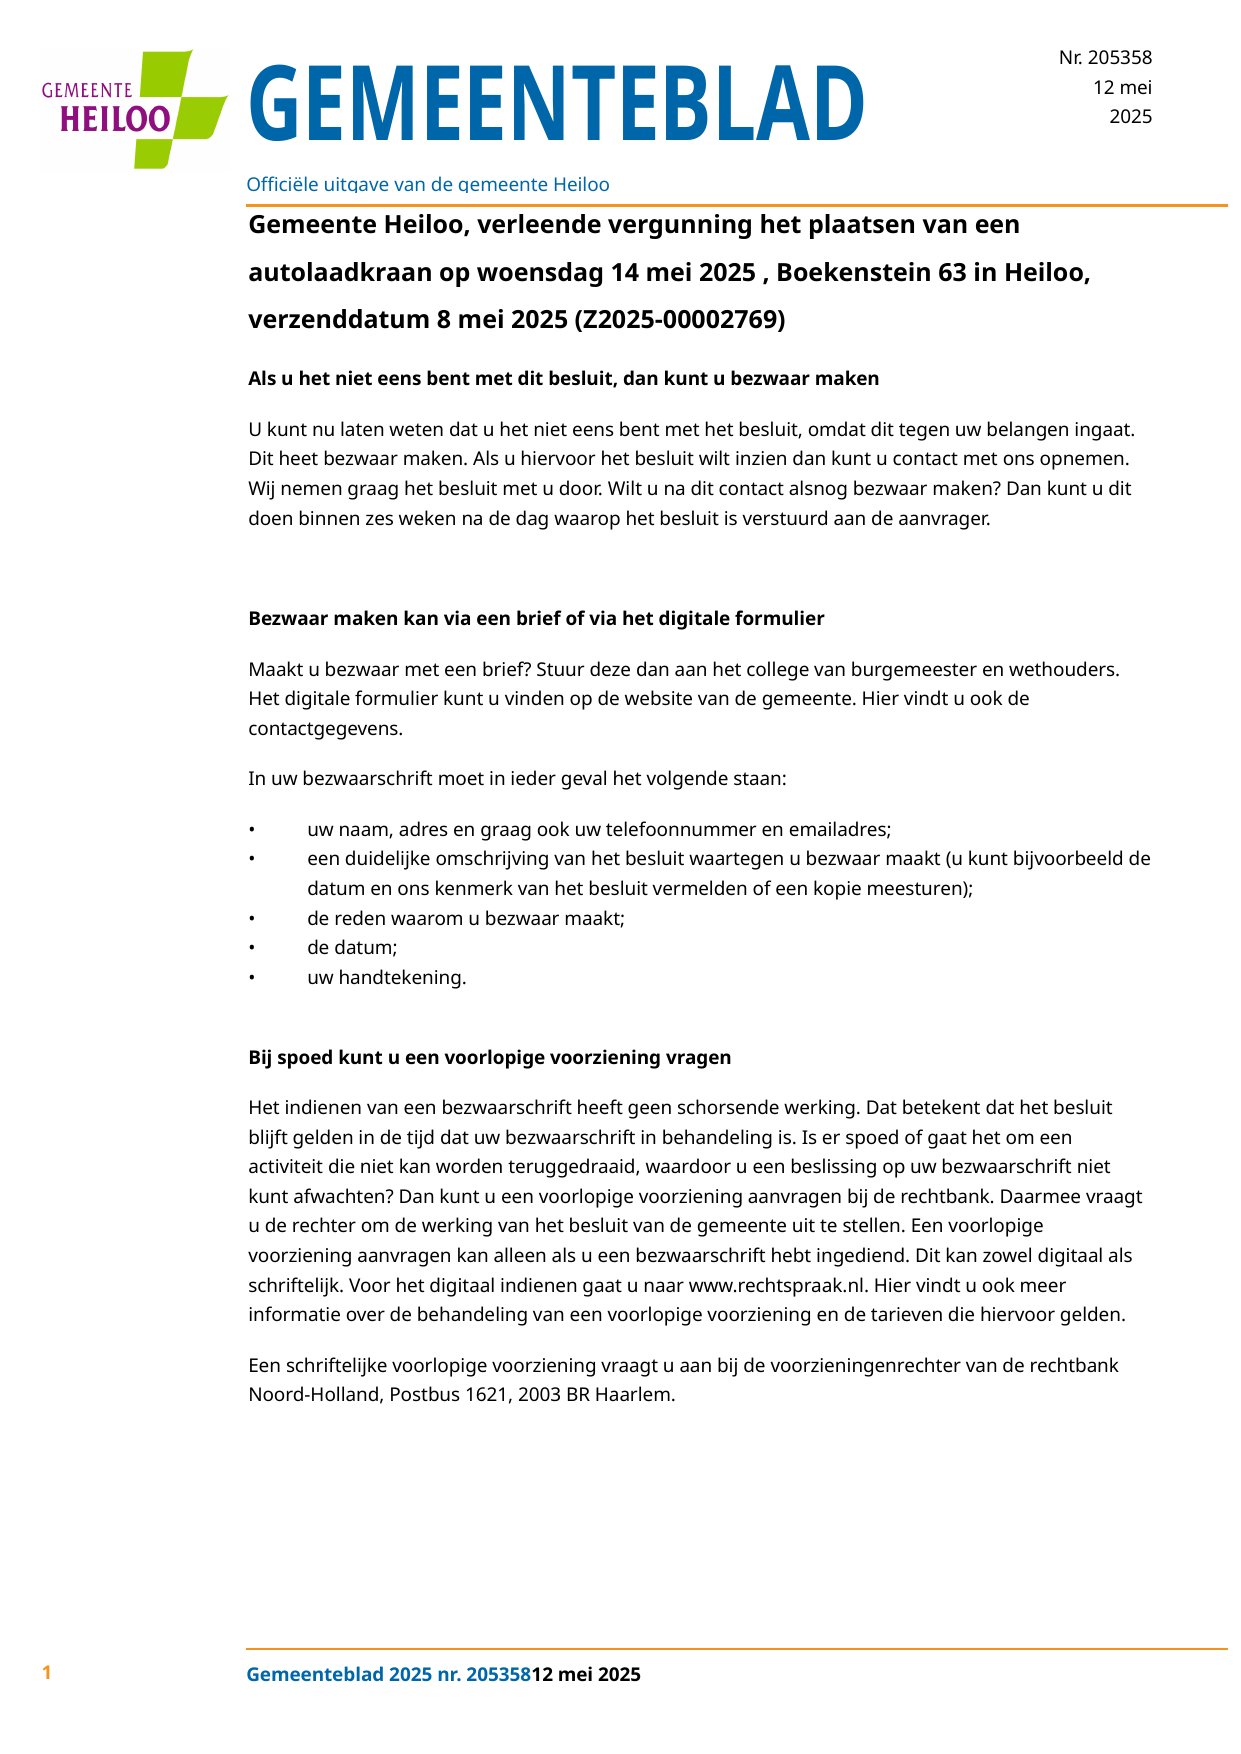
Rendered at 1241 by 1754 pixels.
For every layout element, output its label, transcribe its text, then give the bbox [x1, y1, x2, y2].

text Maakt u bezwaar met een brief? Stuur deze dan aan het college van burgemeester en wethouders. Het digitale formulier kunt u vinden op de website van de gemeente. Hier vindt u ook de contactgegevens. [248, 656, 1152, 741]
text Als u het niet eens bent met dit besluit, dan kunt u bezwaar maken [248, 366, 1152, 391]
list uw handtekening. [248, 964, 1152, 989]
text Bezwaar maken kan via een brief of via het digitale formulier [248, 606, 1152, 631]
picture [41, 47, 231, 172]
text U kunt nu laten weten dat u het niet eens bent met het besluit, omdat dit tegen uw belangen ingaat. Dit heet bezwaar maken. Als u hiervoor het besluit wilt inzien dan kunt u contact met ons opnemen. Wij nemen graag het besluit met u door. Wilt u na dit contact alsnog bezwaar maken? Dan kunt u dit doen binnen zes weken na de dag waarop het besluit is verstuurd aan de aanvrager. [248, 416, 1152, 530]
text In uw bezwaarschrift moet in ieder geval het volgende staan: [248, 766, 1152, 791]
list de reden waarom u bezwaar maakt; [248, 905, 1152, 930]
text Bij spoed kunt u een voorlopige voorziening vragen [248, 1044, 1152, 1069]
text Een schriftelijke voorlopige voorziening vraagt u aan bij de voorzieningenrechter van de rechtbank Noord-Holland, Postbus 1621, 2003 BR Haarlem. [248, 1352, 1152, 1407]
list een duidelijke omschrijving van het besluit waartegen u bezwaar maakt (u kunt bijvoorbeeld de datum en ons kenmerk van het besluit vermelden of een kopie meesturen); [248, 846, 1152, 901]
list de datum; [248, 934, 1152, 960]
text Gemeente Heiloo, verleende vergunning het plaatsen van een autolaadkraan op woensdag 14 mei 2025 , Boekenstein 63 in Heiloo, verzenddatum 8 mei 2025 (Z2025-00002769) [248, 207, 1152, 336]
text Het indienen van een bezwaarschrift heeft geen schorsende werking. Dat betekent dat het besluit blijft gelden in de tijd dat uw bezwaarschrift in behandeling is. Is er spoed of gaat het om een activiteit die niet kan worden teruggedraaid, waardoor u een beslissing op uw bezwaarschrift niet kunt afwachten? Dan kunt u een voorlopige voorziening aanvragen bij de rechtbank. Daarmee vraagt u de rechter om de werking van het besluit van de gemeente uit te stellen. Een voorlopige voorziening aanvragen kan alleen als u een bezwaarschrift hebt ingediend. Dit kan zowel digitaal als schriftelijk. Voor het digitaal indienen gaat u naar www.rechtspraak.nl. Hier vindt u ook meer informatie over de behandeling van een voorlopige voorziening en de tarieven die hiervoor gelden. [248, 1094, 1152, 1327]
list uw naam, adres en graag ook uw telefoonnummer en emailadres; [248, 816, 1152, 842]
